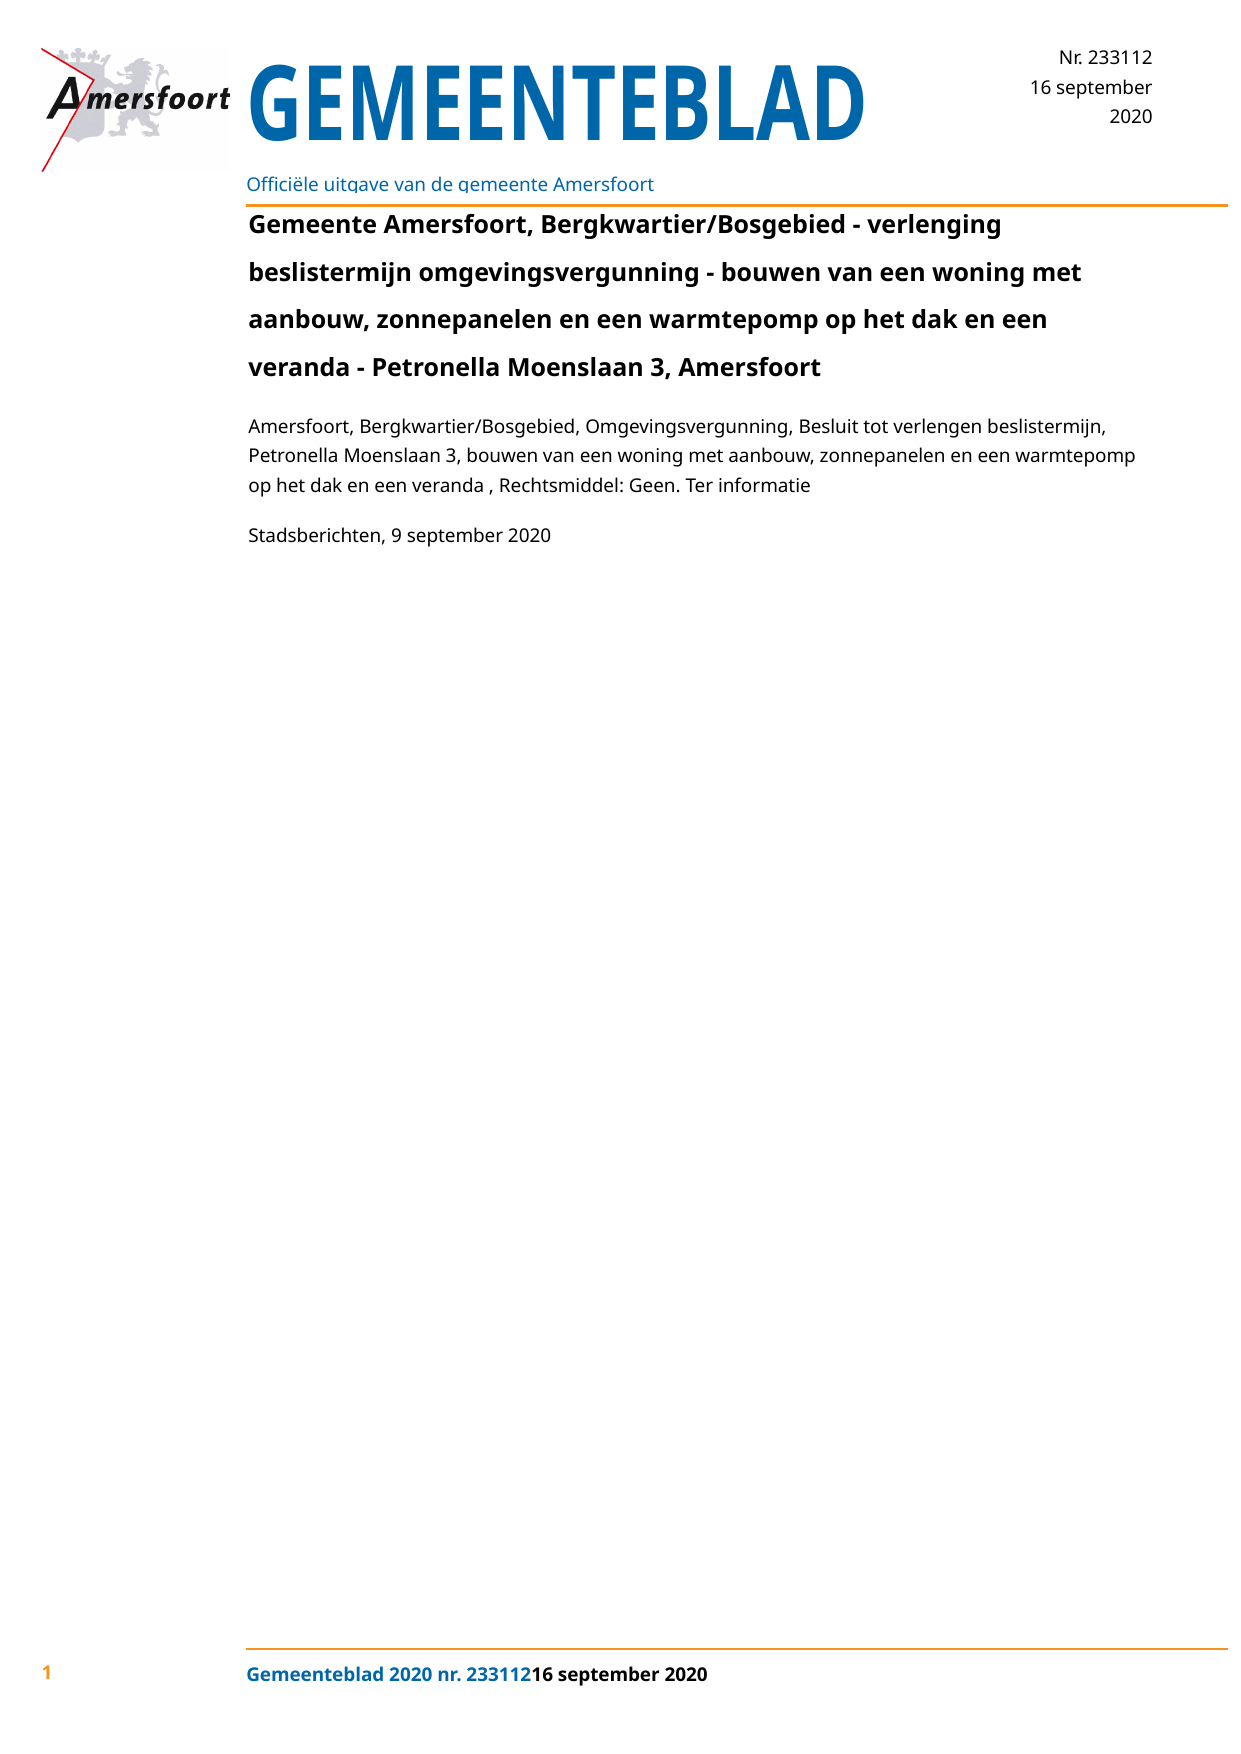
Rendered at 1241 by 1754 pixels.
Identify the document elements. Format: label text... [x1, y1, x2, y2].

text Gemeente Amersfoort, Bergkwartier/Bosgebied - verlenging beslistermijn omgevingsvergunning - bouwen van een woning met aanbouw, zonnepanelen en een warmtepomp op het dak en een veranda - Petronella Moenslaan 3, Amersfoort [248, 207, 1152, 384]
text Amersfoort, Bergkwartier/Bosgebied, Omgevingsvergunning, Besluit tot verlengen beslistermijn, Petronella Moenslaan 3, bouwen van een woning met aanbouw, zonnepanelen en een warmtepomp op het dak en een veranda , Rechtsmiddel: Geen. Ter informatie [248, 413, 1152, 498]
text Stadsberichten, 9 september 2020 [248, 523, 1152, 548]
picture [41, 47, 231, 172]
